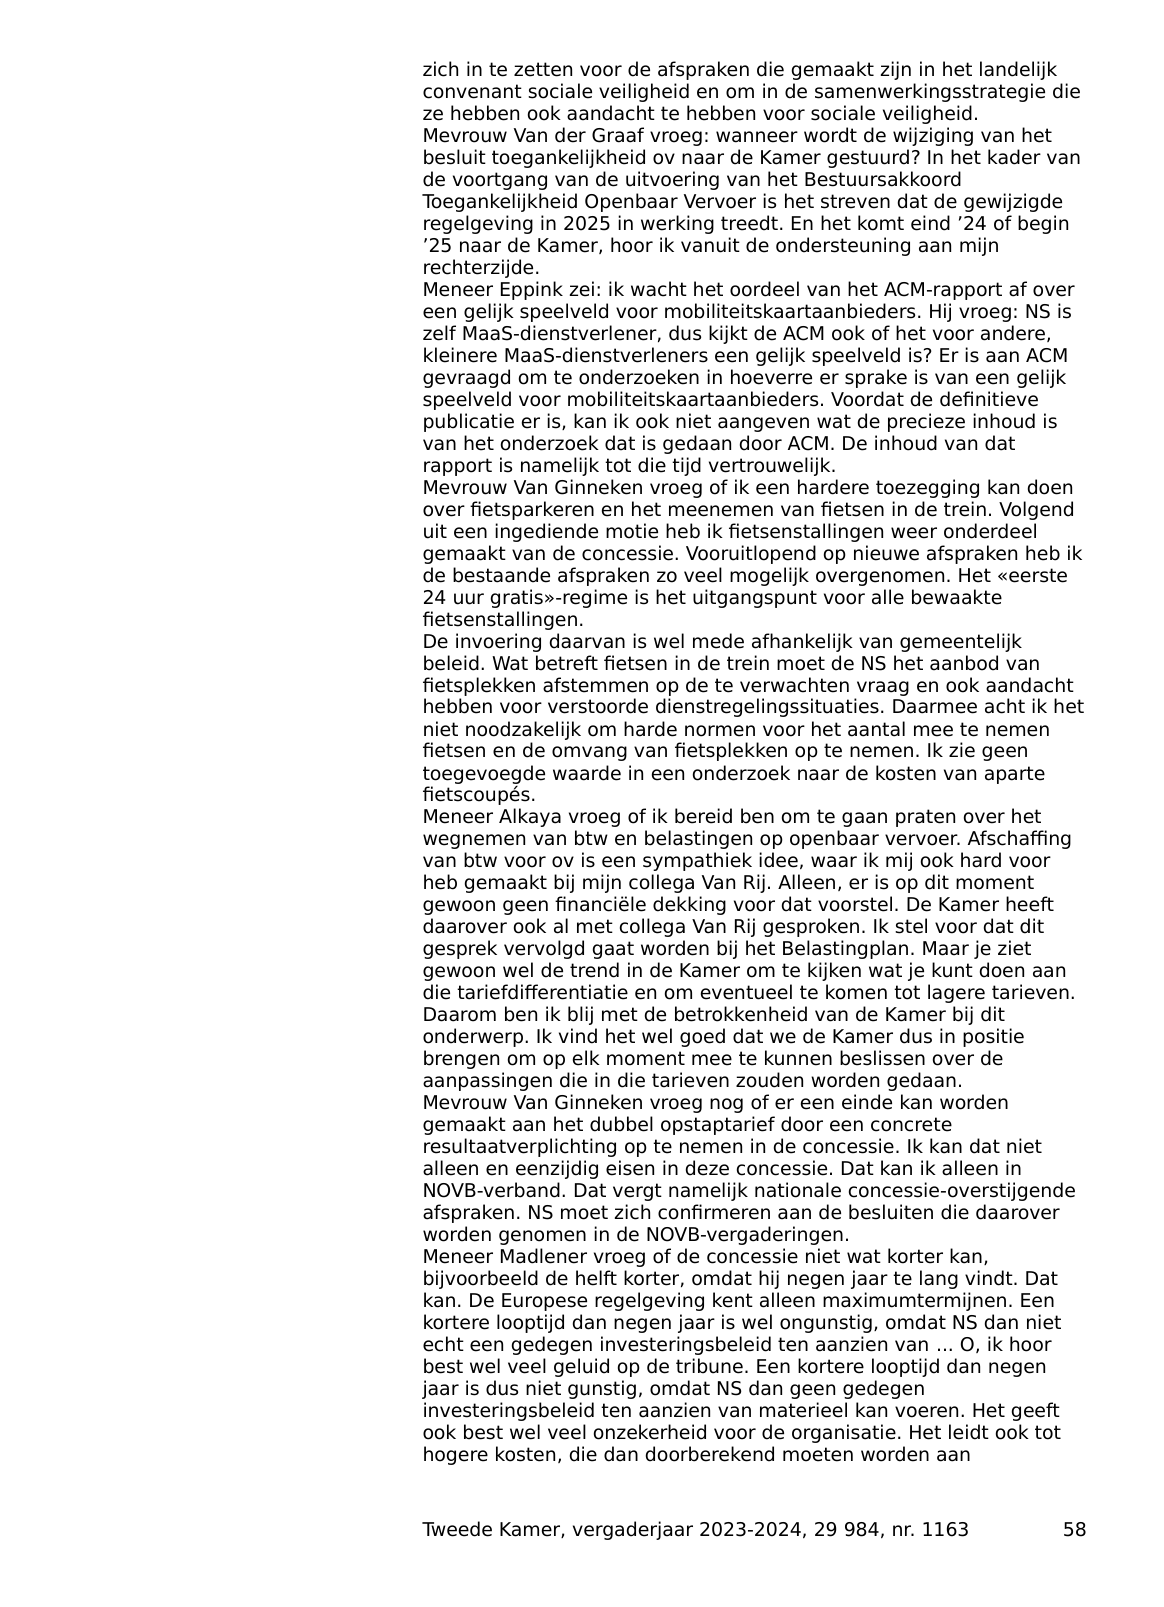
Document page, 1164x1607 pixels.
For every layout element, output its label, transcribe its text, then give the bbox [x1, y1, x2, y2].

text Meneer Eppink zei: ik wacht het oordeel van het ACM-rapport af over een gelijk speelveld voor mobiliteitskaartaanbieders. Hij vroeg: NS is zelf MaaS-dienstverlener, dus kijkt de ACM ook of het voor andere, kleinere MaaS-dienstverleners een gelijk speelveld is? Er is aan ACM gevraagd om te onderzoeken in hoeverre er sprake is van een gelijk speelveld voor mobiliteitskaartaanbieders. Voordat de definitieve publicatie er is, kan ik ook niet aangeven wat de precieze inhoud is van het onderzoek dat is gedaan door ACM. De inhoud van dat rapport is namelijk tot die tijd vertrouwelijk. [422, 279, 1087, 477]
text Mevrouw Van Ginneken vroeg nog of er een einde kan worden gemaakt aan het dubbel opstaptarief door een concrete resultaatverplichting op te nemen in de concessie. Ik kan dat niet alleen en eenzijdig eisen in deze concessie. Dat kan ik alleen in NOVB-verband. Dat vergt namelijk nationale concessie-overstijgende afspraken. NS moet zich confirmeren aan de besluiten die daarover worden genomen in de NOVB-vergaderingen. [422, 1092, 1087, 1246]
text Meneer Madlener vroeg of de concessie niet wat korter kan, bijvoorbeeld de helft korter, omdat hij negen jaar te lang vindt. Dat kan. De Europese regelgeving kent alleen maximumtermijnen. Een kortere looptijd dan negen jaar is wel ongunstig, omdat NS dan niet echt een gedegen investeringsbeleid ten aanzien van ... O, ik hoor best wel veel geluid op de tribune. Een kortere looptijd dan negen jaar is dus niet gunstig, omdat NS dan geen gedegen investeringsbeleid ten aanzien van materieel kan voeren. Het geeft ook best wel veel onzekerheid voor de organisatie. Het leidt ook tot hogere kosten, die dan doorberekend moeten worden aan [422, 1246, 1087, 1466]
text Mevrouw Van Ginneken vroeg of ik een hardere toezegging kan doen over fietsparkeren en het meenemen van fietsen in de trein. Volgend uit een ingediende motie heb ik fietsenstallingen weer onderdeel gemaakt van de concessie. Vooruitlopend op nieuwe afspraken heb ik de bestaande afspraken zo veel mogelijk overgenomen. Het «eerste 24 uur gratis»-regime is het uitgangspunt voor alle bewaakte fietsenstallingen. [422, 477, 1087, 631]
text De invoering daarvan is wel mede afhankelijk van gemeentelijk beleid. Wat betreft fietsen in de trein moet de NS het aanbod van fietsplekken afstemmen op de te verwachten vraag en ook aandacht hebben voor verstoorde dienstregelingssituaties. Daarmee acht ik het niet noodzakelijk om harde normen voor het aantal mee te nemen fietsen en de omvang van fietsplekken op te nemen. Ik zie geen toegevoegde waarde in een onderzoek naar de kosten van aparte fietscoupés. [422, 631, 1087, 806]
text Mevrouw Van der Graaf vroeg: wanneer wordt de wijziging van het besluit toegankelijkheid ov naar de Kamer gestuurd? In het kader van de voortgang van de uitvoering van het Bestuursakkoord Toegankelijkheid Openbaar Vervoer is het streven dat de gewijzigde regelgeving in 2025 in werking treedt. En het komt eind ’24 of begin ’25 naar de Kamer, hoor ik vanuit de ondersteuning aan mijn rechterzijde. [422, 125, 1087, 279]
text Meneer Alkaya vroeg of ik bereid ben om te gaan praten over het wegnemen van btw en belastingen op openbaar vervoer. Afschaffing van btw voor ov is een sympathiek idee, waar ik mij ook hard voor heb gemaakt bij mijn collega Van Rij. Alleen, er is op dit moment gewoon geen financiële dekking voor dat voorstel. De Kamer heeft daarover ook al met collega Van Rij gesproken. Ik stel voor dat dit gesprek vervolgd gaat worden bij het Belastingplan. Maar je ziet gewoon wel de trend in de Kamer om te kijken wat je kunt doen aan die tariefdifferentiatie en om eventueel te komen tot lagere tarieven. Daarom ben ik blij met de betrokkenheid van de Kamer bij dit onderwerp. Ik vind het wel goed dat we de Kamer dus in positie brengen om op elk moment mee te kunnen beslissen over de aanpassingen die in die tarieven zouden worden gedaan. [422, 806, 1087, 1092]
text zich in te zetten voor de afspraken die gemaakt zijn in het landelijk convenant sociale veiligheid en om in de samenwerkingsstrategie die ze hebben ook aandacht te hebben voor sociale veiligheid. [422, 59, 1087, 125]
